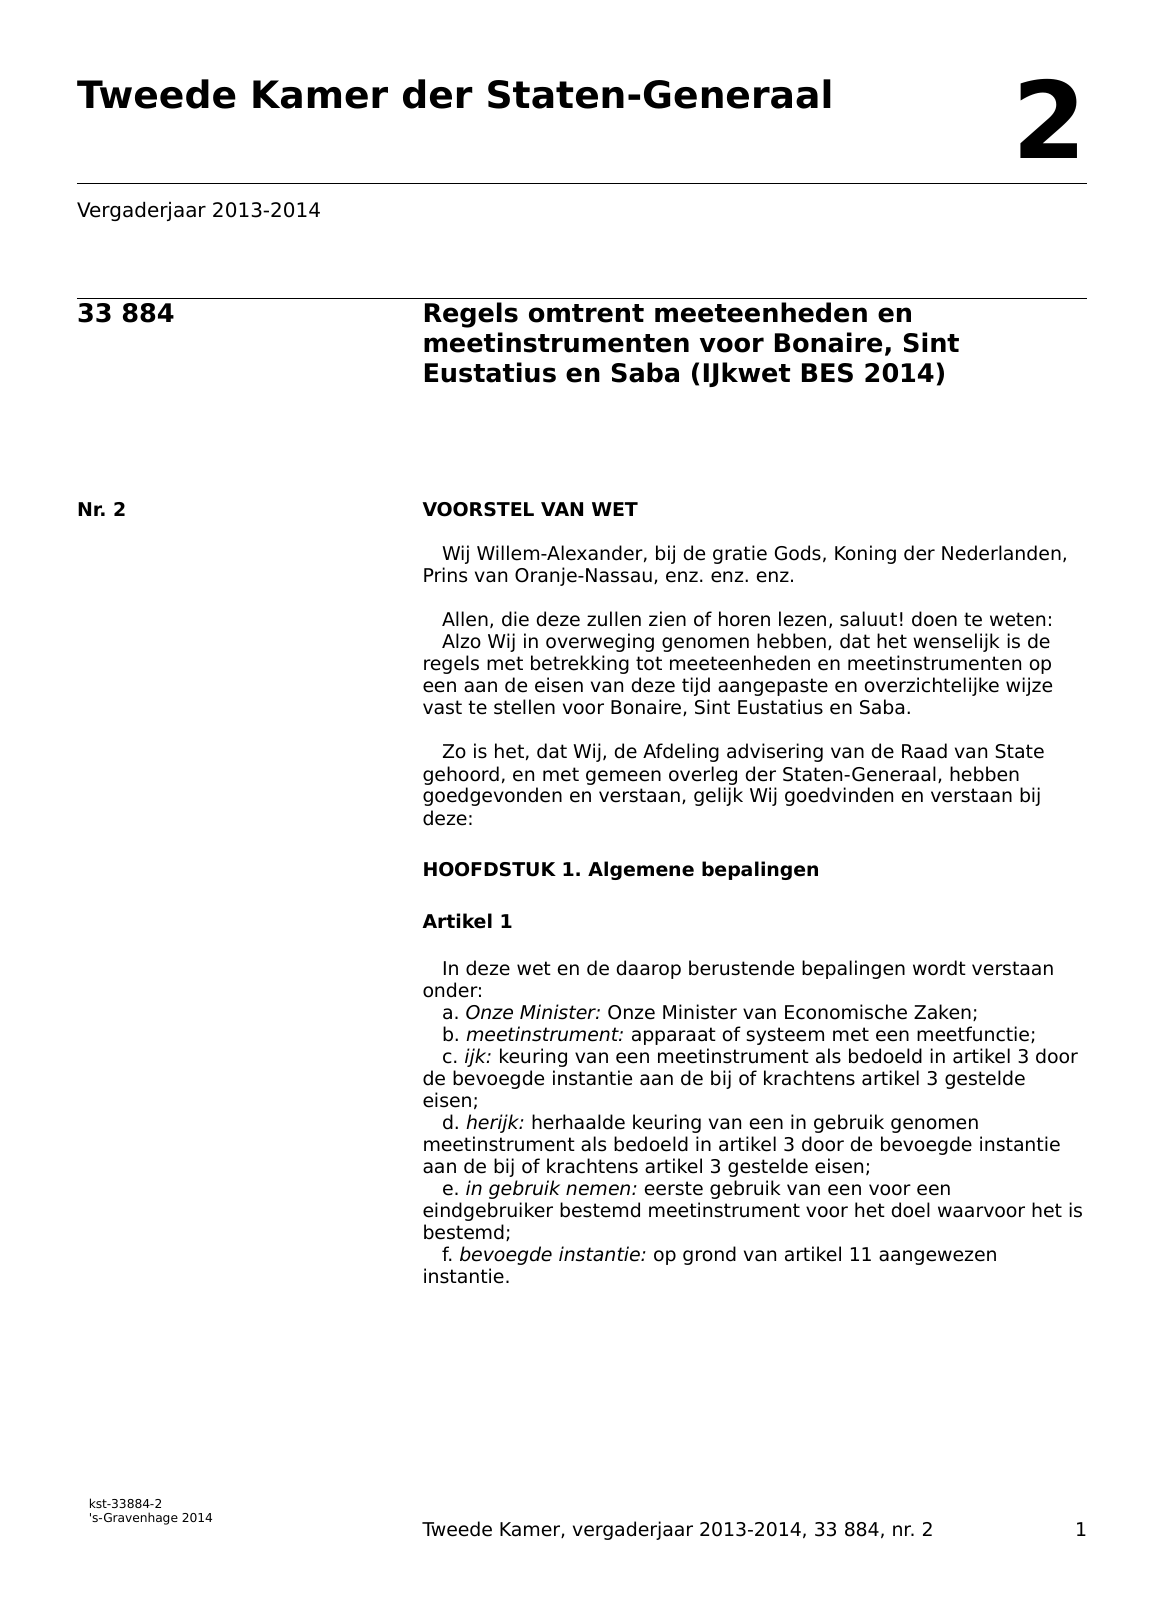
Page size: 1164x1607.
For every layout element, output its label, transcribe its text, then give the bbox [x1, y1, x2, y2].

text e. in gebruik nemen: eerste gebruik van een voor een eindgebruiker bestemd meetinstrument voor het doel waarvoor het is bestemd; [422, 1178, 1087, 1244]
text kst-33884-2 [88, 1497, 323, 1511]
table_cell Vergaderjaar 2013-2014 [77, 184, 1087, 298]
text Zo is het, dat Wij, de Afdeling advisering van de Raad van State gehoord, en met gemeen overleg der Staten-Generaal, hebben goedgevonden en verstaan, gelijk Wij goedvinden en verstaan bij deze: [422, 741, 1087, 829]
subtitle HOOFDSTUK 1. Algemene bepalingen [422, 859, 1087, 881]
text Alzo Wij in overweging genomen hebben, dat het wenselijk is de regels met betrekking tot meeteenheden en meetinstrumenten op een aan de eisen van deze tijd aangepaste en overzichtelijke wijze vast te stellen voor Bonaire, Sint Eustatius en Saba. [422, 631, 1087, 719]
subtitle Artikel 1 [422, 911, 1087, 933]
text In deze wet en de daarop berustende bepalingen wordt verstaan onder: [422, 958, 1087, 1002]
text c. ijk: keuring van een meetinstrument als bedoeld in artikel 3 door de bevoegde instantie aan de bij of krachtens artikel 3 gestelde eisen; [422, 1046, 1087, 1112]
text f. bevoegde instantie: op grond van artikel 11 aangewezen instantie. [422, 1244, 1087, 1288]
subtitle Nr. 2 VOORSTEL VAN WET [77, 499, 1087, 521]
subtitle 33 884 Regels omtrent meeteenheden en meetinstrumenten voor Bonaire, Sint Eustatius en Saba (IJkwet BES 2014) [77, 299, 1087, 388]
text 's-Gravenhage 2014 [88, 1511, 323, 1525]
text a. Onze Minister: Onze Minister van Economische Zaken; [422, 1002, 1087, 1024]
text d. herijk: herhaalde keuring van een in gebruik genomen meetinstrument als bedoeld in artikel 3 door de bevoegde instantie aan de bij of krachtens artikel 3 gestelde eisen; [422, 1112, 1087, 1178]
text b. meetinstrument: apparaat of systeem met een meetfunctie; [422, 1024, 1087, 1046]
table_header Tweede Kamer der Staten-Generaal [77, 59, 886, 183]
text Wij Willem-Alexander, bij de gratie Gods, Koning der Nederlanden, Prins van Oranje-Nassau, enz. enz. enz. [422, 543, 1087, 587]
text Allen, die deze zullen zien of horen lezen, saluut! doen te weten: [422, 609, 1087, 631]
table_header 2 [886, 59, 1087, 183]
